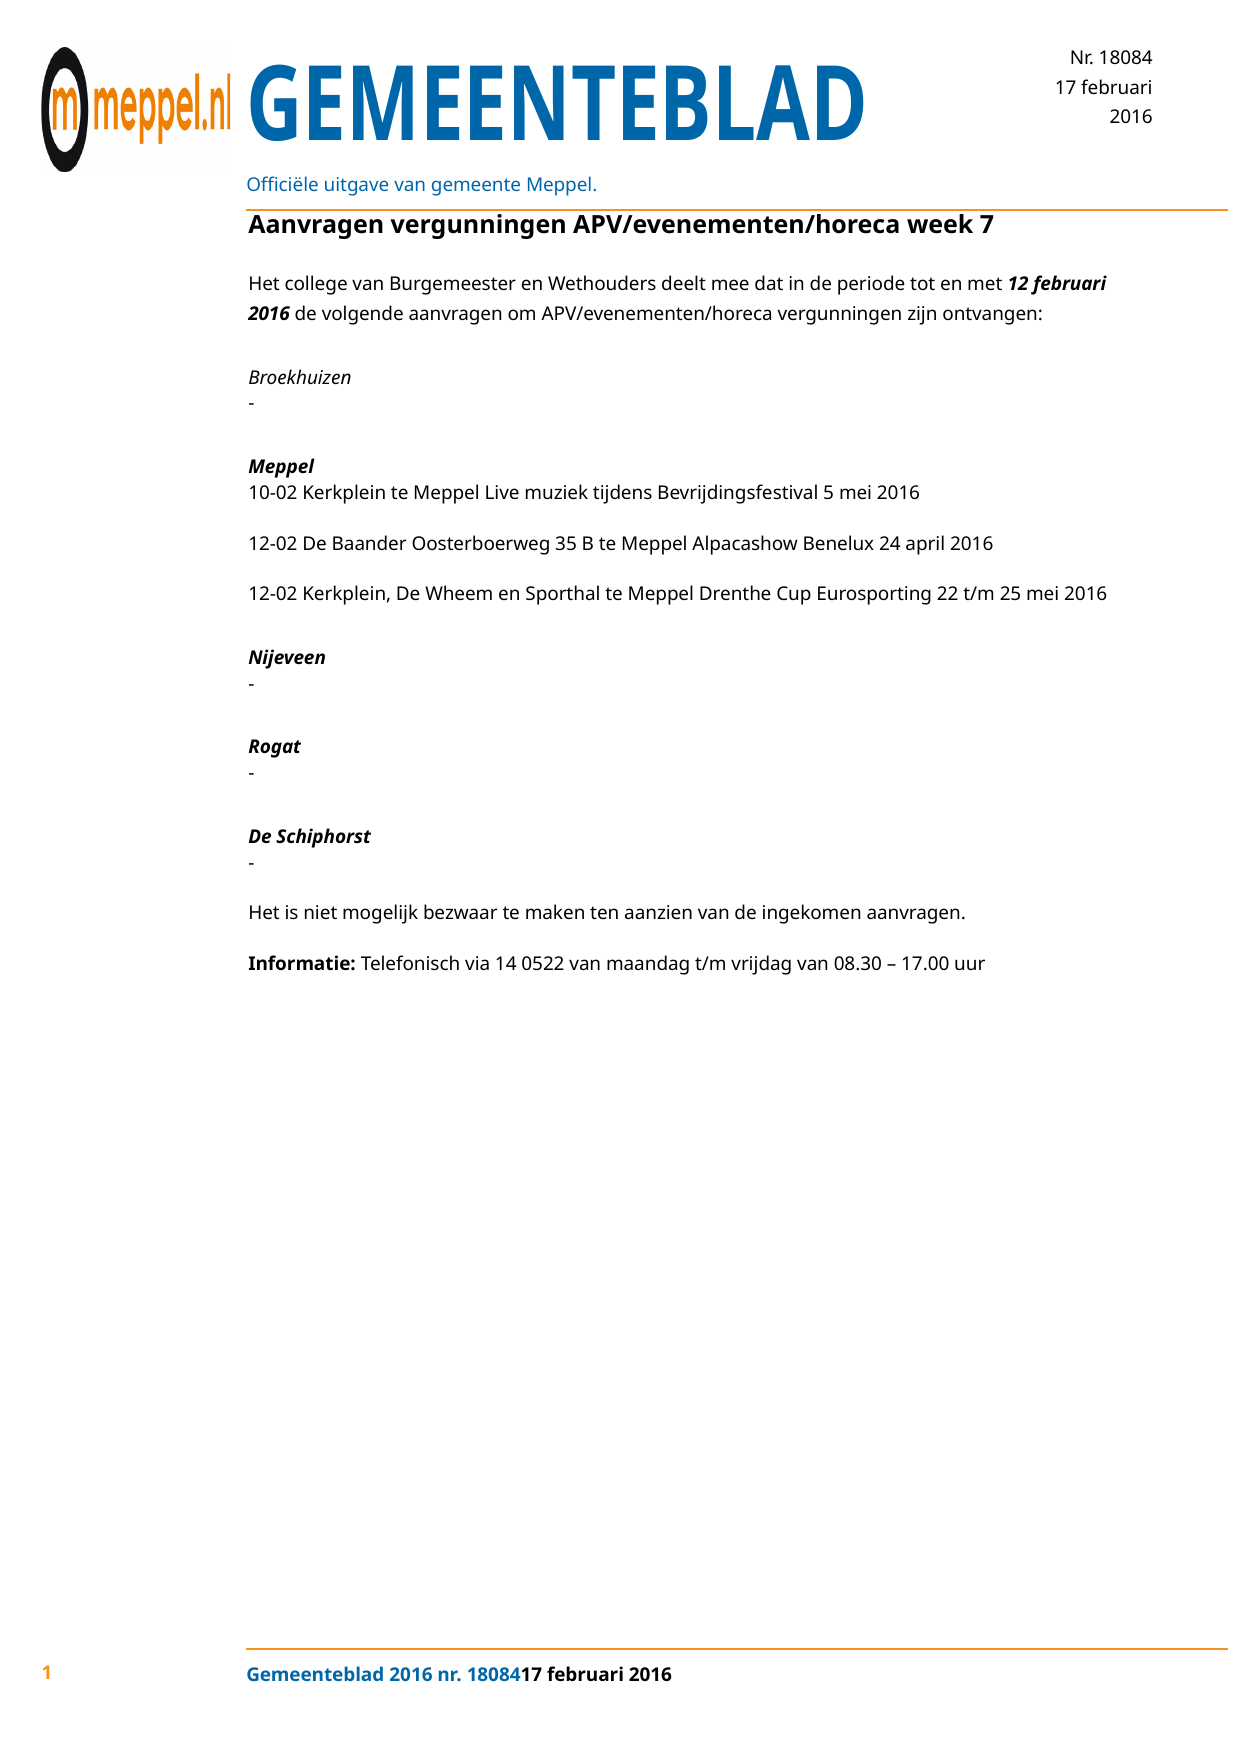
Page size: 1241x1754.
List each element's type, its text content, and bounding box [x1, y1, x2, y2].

text - [248, 670, 1152, 696]
text De Schiphorst [248, 823, 1152, 849]
text Informatie: Telefonisch via 14 0522 van maandag t/m vrijdag van 08.30 – 17.00 uur [248, 950, 1152, 976]
text 10-02 Kerkplein te Meppel Live muziek tijdens Bevrijdingsfestival 5 mei 2016 [248, 479, 1152, 505]
text - [248, 849, 1152, 875]
text 12-02 De Baander Oosterboerweg 35 B te Meppel Alpacashow Benelux 24 april 2016 [248, 530, 1152, 555]
text - [248, 759, 1152, 785]
text - [248, 389, 1152, 415]
text Het is niet mogelijk bezwaar te maken ten aanzien van de ingekomen aanvragen. [248, 899, 1152, 925]
text 12-02 Kerkplein, De Wheem en Sporthal te Meppel Drenthe Cup Eurosporting 22 t/m 25 mei 2016 [248, 580, 1152, 606]
text Aanvragen vergunningen APV/evenementen/horeca week 7 [248, 211, 1152, 241]
text Broekhuizen [248, 364, 1152, 389]
text Nijeveen [248, 644, 1152, 670]
text Rogat [248, 734, 1152, 759]
text Meppel [248, 453, 1152, 479]
picture [41, 47, 231, 172]
text Het college van Burgemeester en Wethouders deelt mee dat in de periode tot en met 12 februari 2016 de volgende aanvragen om APV/evenementen/horeca vergunningen zijn ontvangen: [248, 270, 1152, 326]
